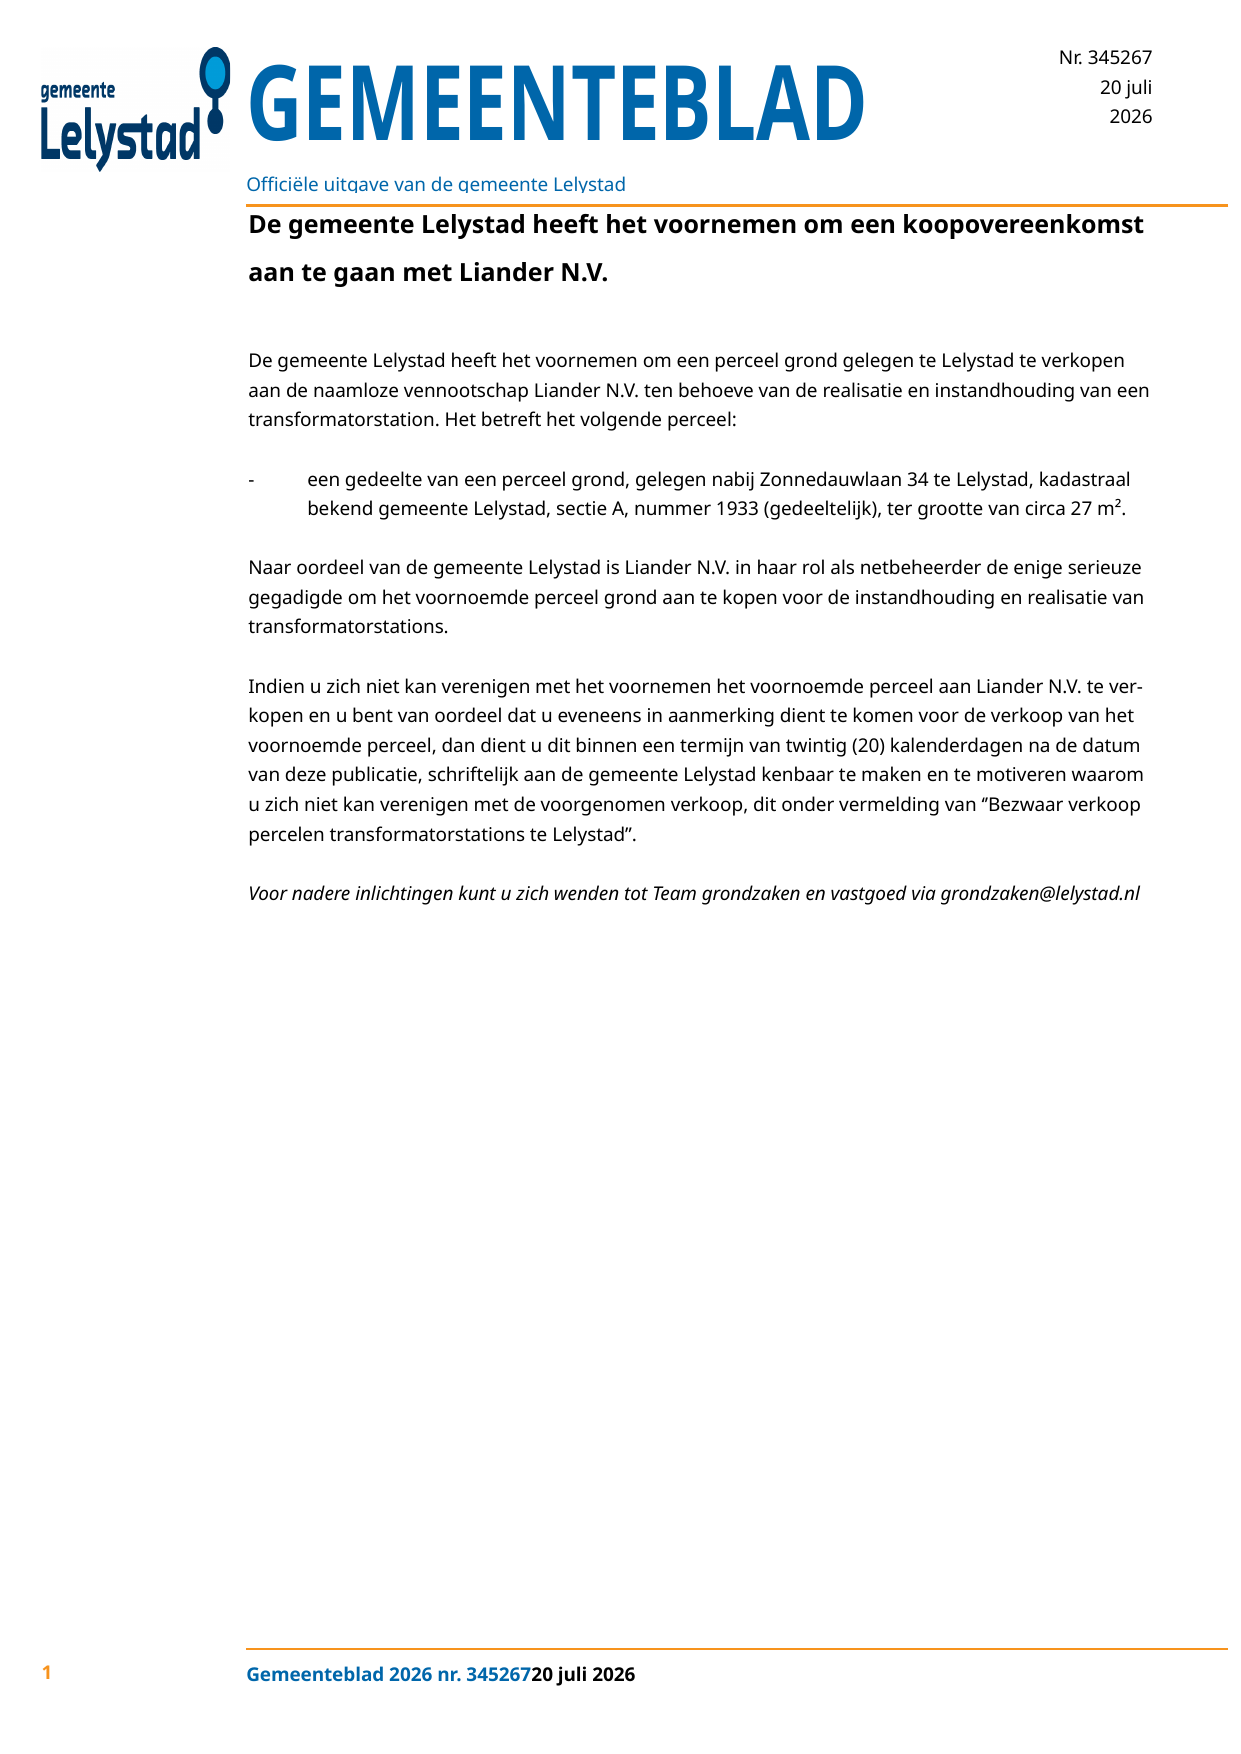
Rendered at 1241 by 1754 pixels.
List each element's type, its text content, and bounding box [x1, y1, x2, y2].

list een gedeelte van een perceel grond, gelegen nabij Zonnedauwlaan 34 te Lelystad, kadastraal bekend gemeente Lelystad, sectie A, nummer 1933 (gedeeltelijk), ter grootte van circa 27 m². [248, 466, 1152, 521]
picture [41, 47, 231, 172]
text Naar oordeel van de gemeente Lelystad is Liander N.V. in haar rol als netbeheerder de enige serieuze gegadigde om het voornoemde perceel grond aan te kopen voor de instandhouding en realisatie van transformatorstations. [248, 554, 1152, 639]
text Voor nadere inlichtingen kunt u zich wenden tot Team grondzaken en vastgoed via grondzaken@lelystad.nl [248, 880, 1152, 906]
text Indien u zich niet kan verenigen met het voornemen het voornoemde perceel aan Liander N.V. te ver- kopen en u bent van oordeel dat u eveneens in aanmerking dient te komen voor de verkoop van het voornoemde perceel, dan dient u dit binnen een termijn van twintig (20) kalenderdagen na de datum van deze publicatie, schriftelijk aan de gemeente Lelystad kenbaar te maken en te motiveren waarom u zich niet kan verenigen met de voorgenomen verkoop, dit onder vermelding van ‘’Bezwaar verkoop percelen transformatorstations te Lelystad’’. [248, 673, 1152, 847]
text De gemeente Lelystad heeft het voornemen om een perceel grond gelegen te Lelystad te verkopen aan de naamloze vennootschap Liander N.V. ten behoeve van de realisatie en instandhouding van een transformatorstation. Het betreft het volgende perceel: [248, 347, 1152, 432]
text De gemeente Lelystad heeft het voornemen om een koopovereenkomst aan te gaan met Liander N.V. [248, 207, 1152, 288]
